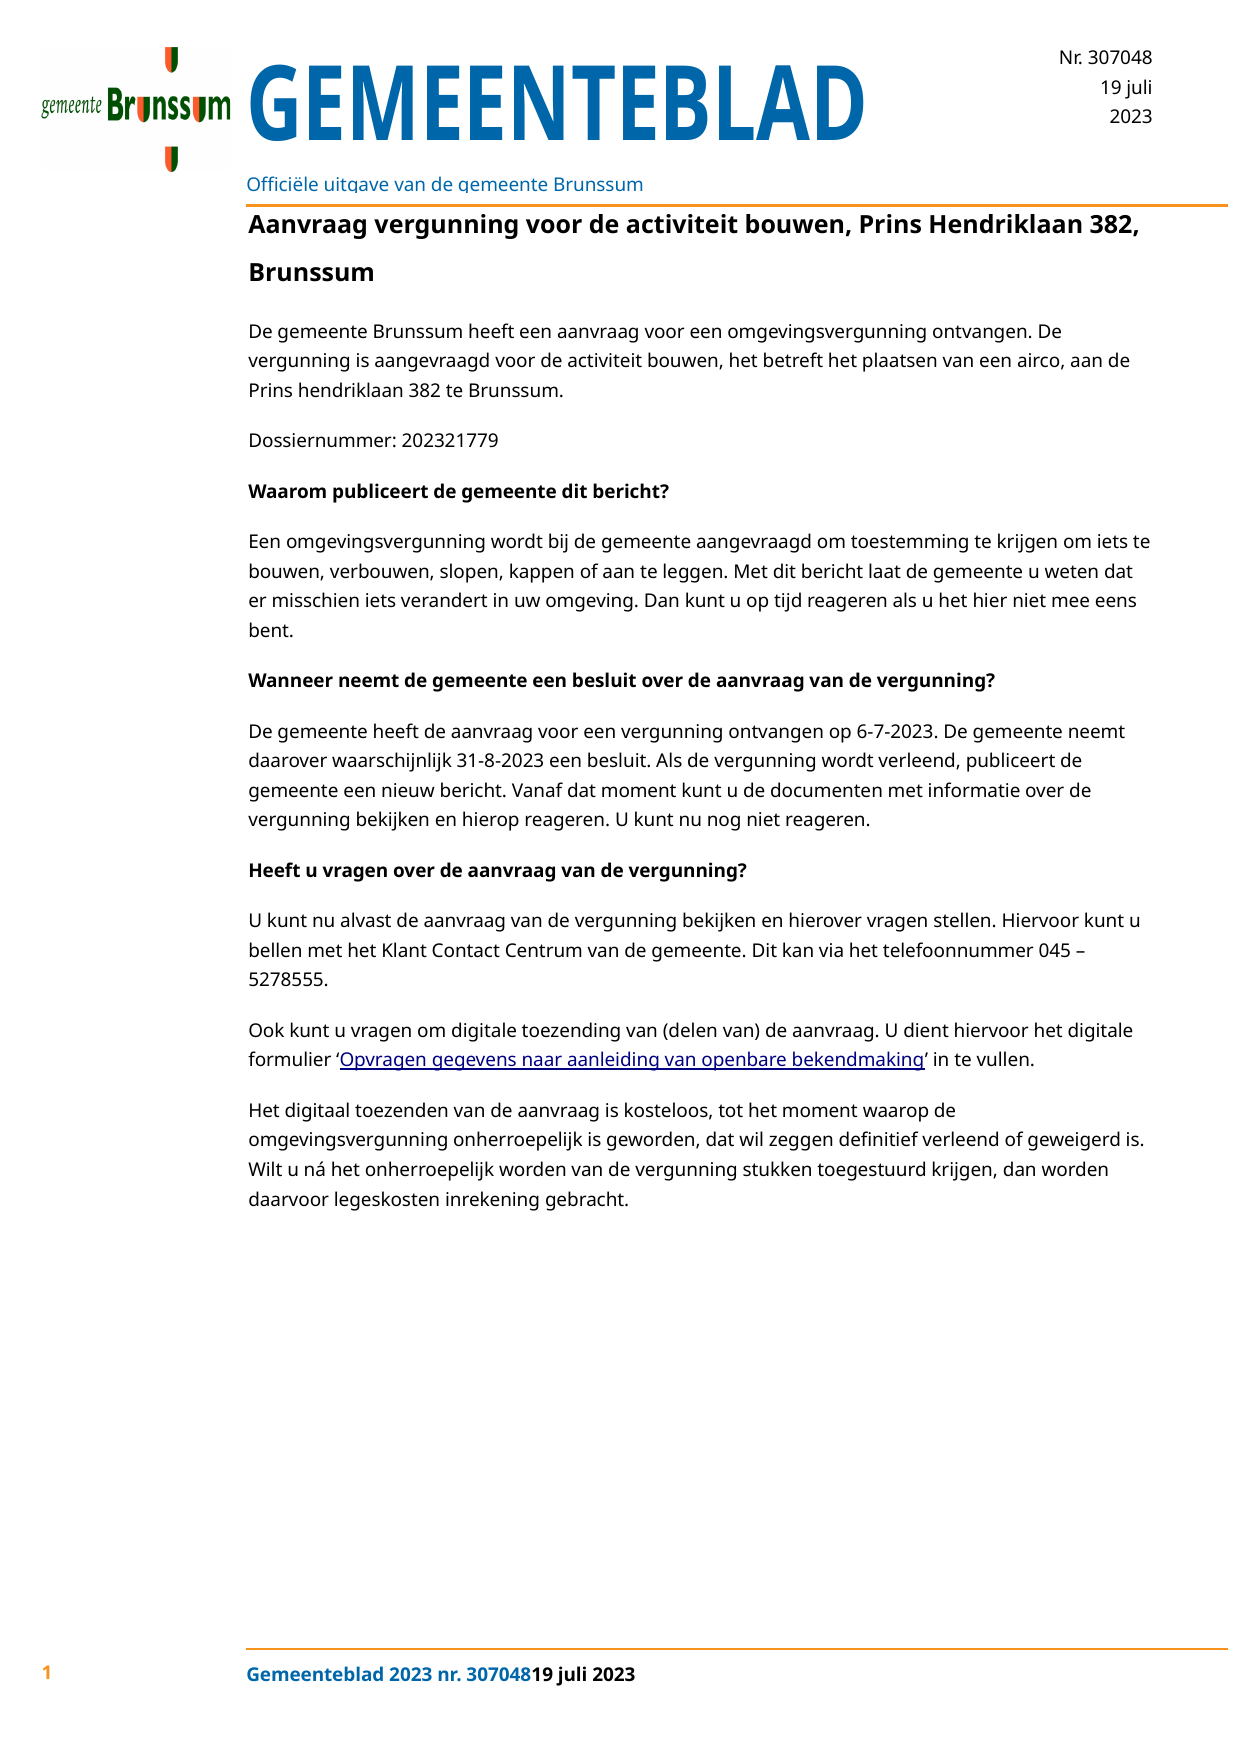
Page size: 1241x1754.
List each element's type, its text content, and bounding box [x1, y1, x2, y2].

text Wanneer neemt de gemeente een besluit over de aanvraag van de vergunning? [248, 667, 1152, 693]
text Waarom publiceert de gemeente dit bericht? [248, 478, 1152, 504]
text U kunt nu alvast de aanvraag van de vergunning bekijken en hierover vragen stellen. Hiervoor kunt u bellen met het Klant Contact Centrum van de gemeente. Dit kan via het telefoonnummer 045 – 5278555. [248, 907, 1152, 992]
text De gemeente Brunssum heeft een aanvraag voor een omgevingsvergunning ontvangen. De vergunning is aangevraagd voor de activiteit bouwen, het betreft het plaatsen van een airco, aan de Prins hendriklaan 382 te Brunssum. [248, 318, 1152, 403]
text Aanvraag vergunning voor de activiteit bouwen, Prins Hendriklaan 382, Brunssum [248, 207, 1152, 288]
text Het digitaal toezenden van de aanvraag is kosteloos, tot het moment waarop de omgevingsvergunning onherroepelijk is geworden, dat wil zeggen definitief verleend of geweigerd is. Wilt u ná het onherroepelijk worden van de vergunning stukken toegestuurd krijgen, dan worden daarvoor legeskosten inrekening gebracht. [248, 1097, 1152, 1212]
text Dossiernummer: 202321779 [248, 427, 1152, 453]
text De gemeente heeft de aanvraag voor een vergunning ontvangen op 6-7-2023. De gemeente neemt daarover waarschijnlijk 31-8-2023 een besluit. Als de vergunning wordt verleend, publiceert de gemeente een nieuw bericht. Vanaf dat moment kunt u de documenten met informatie over de vergunning bekijken en hierop reageren. U kunt nu nog niet reageren. [248, 718, 1152, 832]
text Een omgevingsvergunning wordt bij de gemeente aangevraagd om toestemming te krijgen om iets te bouwen, verbouwen, slopen, kappen of aan te leggen. Met dit bericht laat de gemeente u weten dat er misschien iets verandert in uw omgeving. Dan kunt u op tijd reageren als u het hier niet mee eens bent. [248, 528, 1152, 643]
picture [41, 47, 231, 172]
text Heeft u vragen over de aanvraag van de vergunning? [248, 857, 1152, 883]
text Ook kunt u vragen om digitale toezending van (delen van) de aanvraag. U dient hiervoor het digitale formulier ‘Opvragen gegevens naar aanleiding van openbare bekendmaking’ in te vullen. [248, 1017, 1152, 1072]
